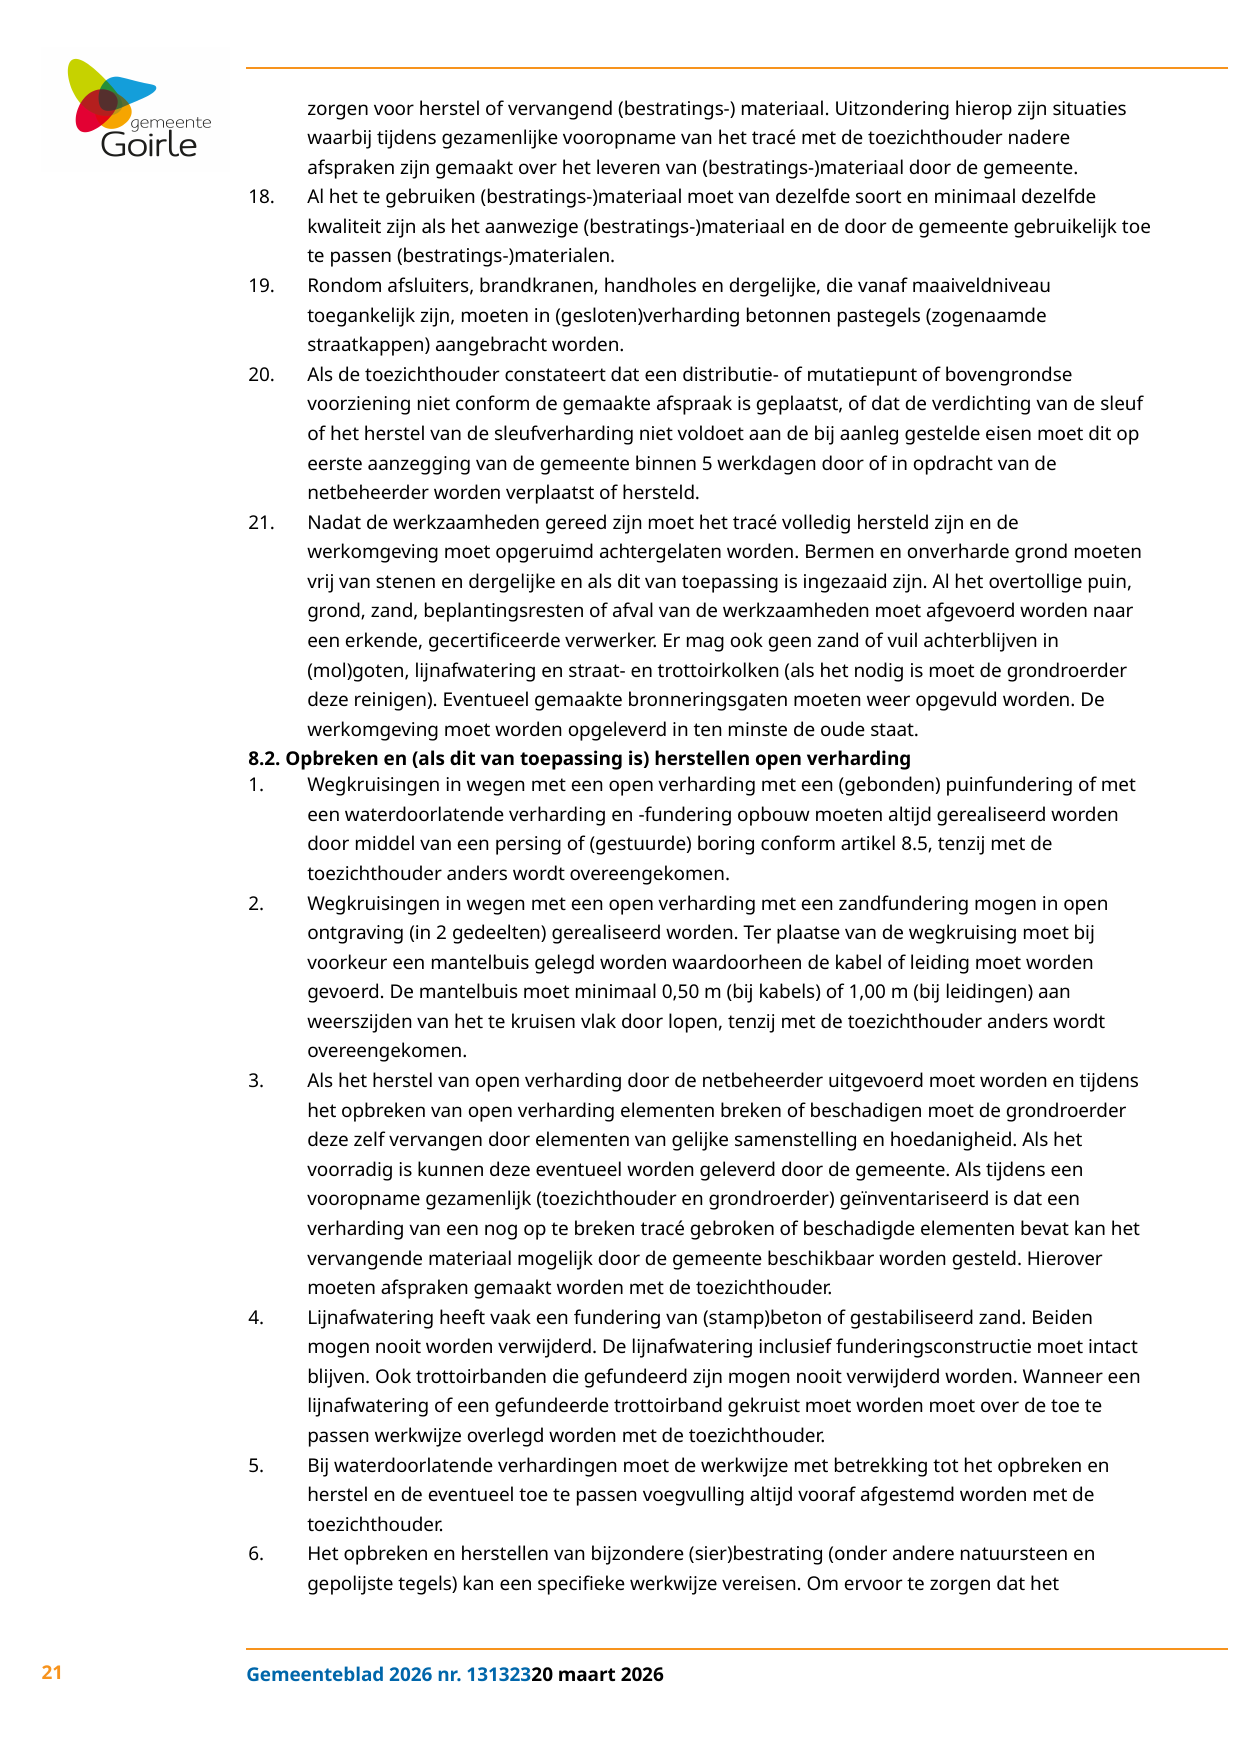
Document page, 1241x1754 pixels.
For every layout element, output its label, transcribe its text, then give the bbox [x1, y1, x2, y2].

list Nadat de werkzaamheden gereed zijn moet het tracé volledig hersteld zijn en de werkomgeving moet opgeruimd achtergelaten worden. Bermen en onverharde grond moeten vrij van stenen en dergelijke en als dit van toepassing is ingezaaid zijn. Al het overtollige puin, grond, zand, beplantingsresten of afval van de werkzaamheden moet afgevoerd worden naar een erkende, gecertificeerde verwerker. Er mag ook geen zand of vuil achterblijven in (mol)goten, lijnafwatering en straat- en trottoirkolken (als het nodig is moet de grondroerder deze reinigen). Eventueel gemaakte bronneringsgaten moeten weer opgevuld worden. De werkomgeving moet worden opgeleverd in ten minste de oude staat. [248, 509, 1152, 742]
list Als de toezichthouder constateert dat een distributie- of mutatiepunt of bovengrondse voorziening niet conform de gemaakte afspraak is geplaatst, of dat de verdichting van de sleuf of het herstel van de sleufverharding niet voldoet aan de bij aanleg gestelde eisen moet dit op eerste aanzegging van de gemeente binnen 5 werkdagen door of in opdracht van de netbeheerder worden verplaatst of hersteld. [248, 361, 1152, 505]
list zorgen voor herstel of vervangend (bestratings-) materiaal. Uitzondering hierop zijn situaties waarbij tijdens gezamenlijke vooropname van het tracé met de toezichthouder nadere afspraken zijn gemaakt over het leveren van (bestratings-)materiaal door de gemeente. [248, 95, 1152, 180]
list Lijnafwatering heeft vaak een fundering van (stamp)beton of gestabiliseerd zand. Beiden mogen nooit worden verwijderd. De lijnafwatering inclusief funderingsconstructie moet intact blijven. Ook trottoirbanden die gefundeerd zijn mogen nooit verwijderd worden. Wanneer een lijnafwatering of een gefundeerde trottoirband gekruist moet worden moet over de toe te passen werkwijze overlegd worden met de toezichthouder. [248, 1304, 1152, 1448]
picture [41, 47, 231, 172]
list Wegkruisingen in wegen met een open verharding met een (gebonden) puinfundering of met een waterdoorlatende verharding en -fundering opbouw moeten altijd gerealiseerd worden door middel van een persing of (gestuurde) boring conform artikel 8.5, tenzij met de toezichthouder anders wordt overeengekomen. [248, 771, 1152, 886]
list Bij waterdoorlatende verhardingen moet de werkwijze met betrekking tot het opbreken en herstel en de eventueel toe te passen voegvulling altijd vooraf afgestemd worden met de toezichthouder. [248, 1452, 1152, 1537]
list Wegkruisingen in wegen met een open verharding met een zandfundering mogen in open ontgraving (in 2 gedeelten) gerealiseerd worden. Ter plaatse van de wegkruising moet bij voorkeur een mantelbuis gelegd worden waardoorheen de kabel of leiding moet worden gevoerd. De mantelbuis moet minimaal 0,50 m (bij kabels) of 1,00 m (bij leidingen) aan weerszijden van het te kruisen vlak door lopen, tenzij met de toezichthouder anders wordt overeengekomen. [248, 890, 1152, 1063]
list Rondom afsluiters, brandkranen, handholes en dergelijke, die vanaf maaiveldniveau toegankelijk zijn, moeten in (gesloten)verharding betonnen pastegels (zogenaamde straatkappen) aangebracht worden. [248, 272, 1152, 357]
text 8.2. Opbreken en (als dit van toepassing is) herstellen open verharding [248, 746, 1152, 771]
list Het opbreken en herstellen van bijzondere (sier)bestrating (onder andere natuursteen en gepolijste tegels) kan een specifieke werkwijze vereisen. Om ervoor te zorgen dat het [248, 1541, 1152, 1596]
list Al het te gebruiken (bestratings-)materiaal moet van dezelfde soort en minimaal dezelfde kwaliteit zijn als het aanwezige (bestratings-)materiaal en de door de gemeente gebruikelijk toe te passen (bestratings-)materialen. [248, 183, 1152, 268]
list Als het herstel van open verharding door de netbeheerder uitgevoerd moet worden en tijdens het opbreken van open verharding elementen breken of beschadigen moet de grondroerder deze zelf vervangen door elementen van gelijke samenstelling en hoedanigheid. Als het voorradig is kunnen deze eventueel worden geleverd door de gemeente. Als tijdens een vooropname gezamenlijk (toezichthouder en grondroerder) geïnventariseerd is dat een verharding van een nog op te breken tracé gebroken of beschadigde elementen bevat kan het vervangende materiaal mogelijk door de gemeente beschikbaar worden gesteld. Hierover moeten afspraken gemaakt worden met de toezichthouder. [248, 1067, 1152, 1300]
